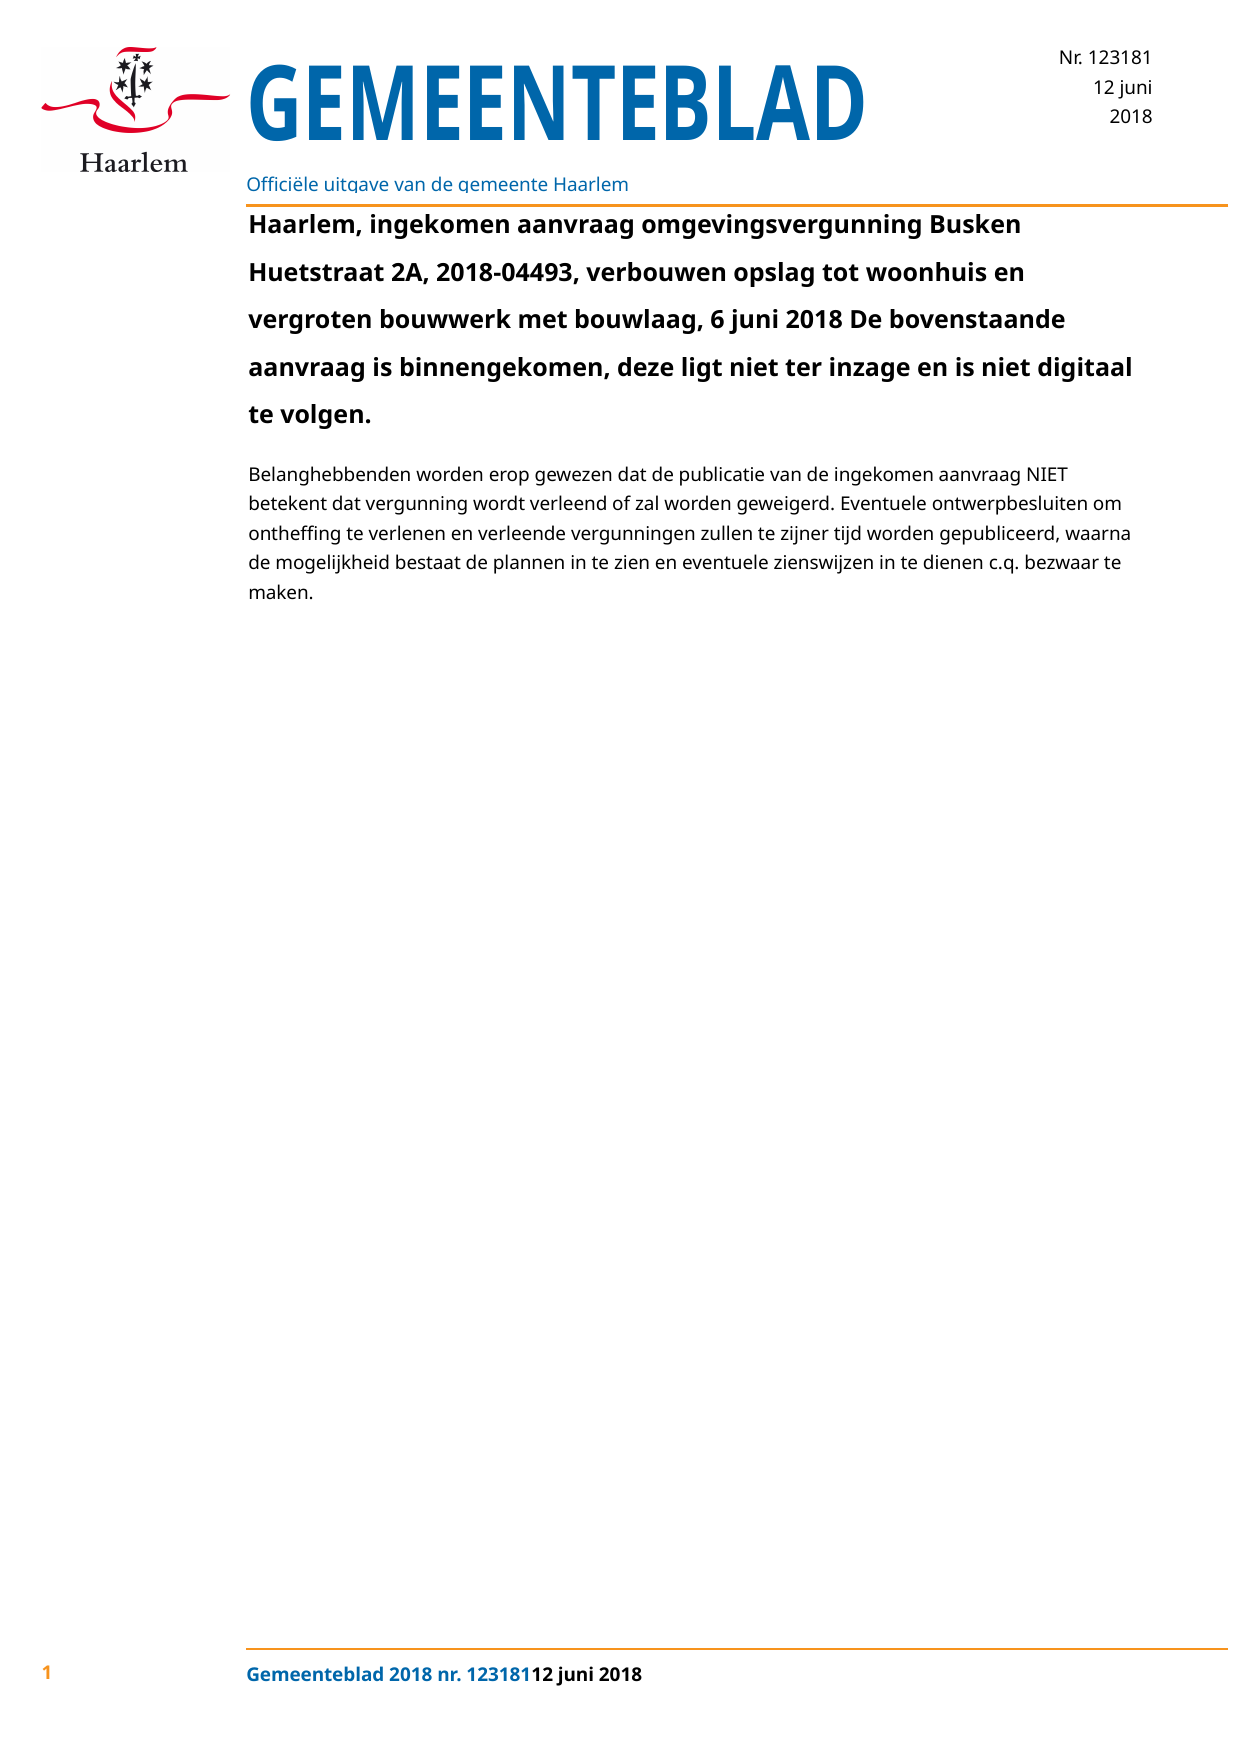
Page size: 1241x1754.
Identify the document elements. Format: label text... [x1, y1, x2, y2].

text Belanghebbenden worden erop gewezen dat de publicatie van de ingekomen aanvraag NIET betekent dat vergunning wordt verleend of zal worden geweigerd. Eventuele ontwerpbesluiten om ontheffing te verlenen en verleende vergunningen zullen te zijner tijd worden gepubliceerd, waarna de mogelijkheid bestaat de plannen in te zien en eventuele zienswijzen in te dienen c.q. bezwaar te maken. [248, 461, 1152, 605]
picture [41, 47, 231, 172]
text Haarlem, ingekomen aanvraag omgevingsvergunning Busken Huetstraat 2A, 2018-04493, verbouwen opslag tot woonhuis en vergroten bouwwerk met bouwlaag, 6 juni 2018 De bovenstaande aanvraag is binnengekomen, deze ligt niet ter inzage en is niet digitaal te volgen. [248, 207, 1152, 431]
